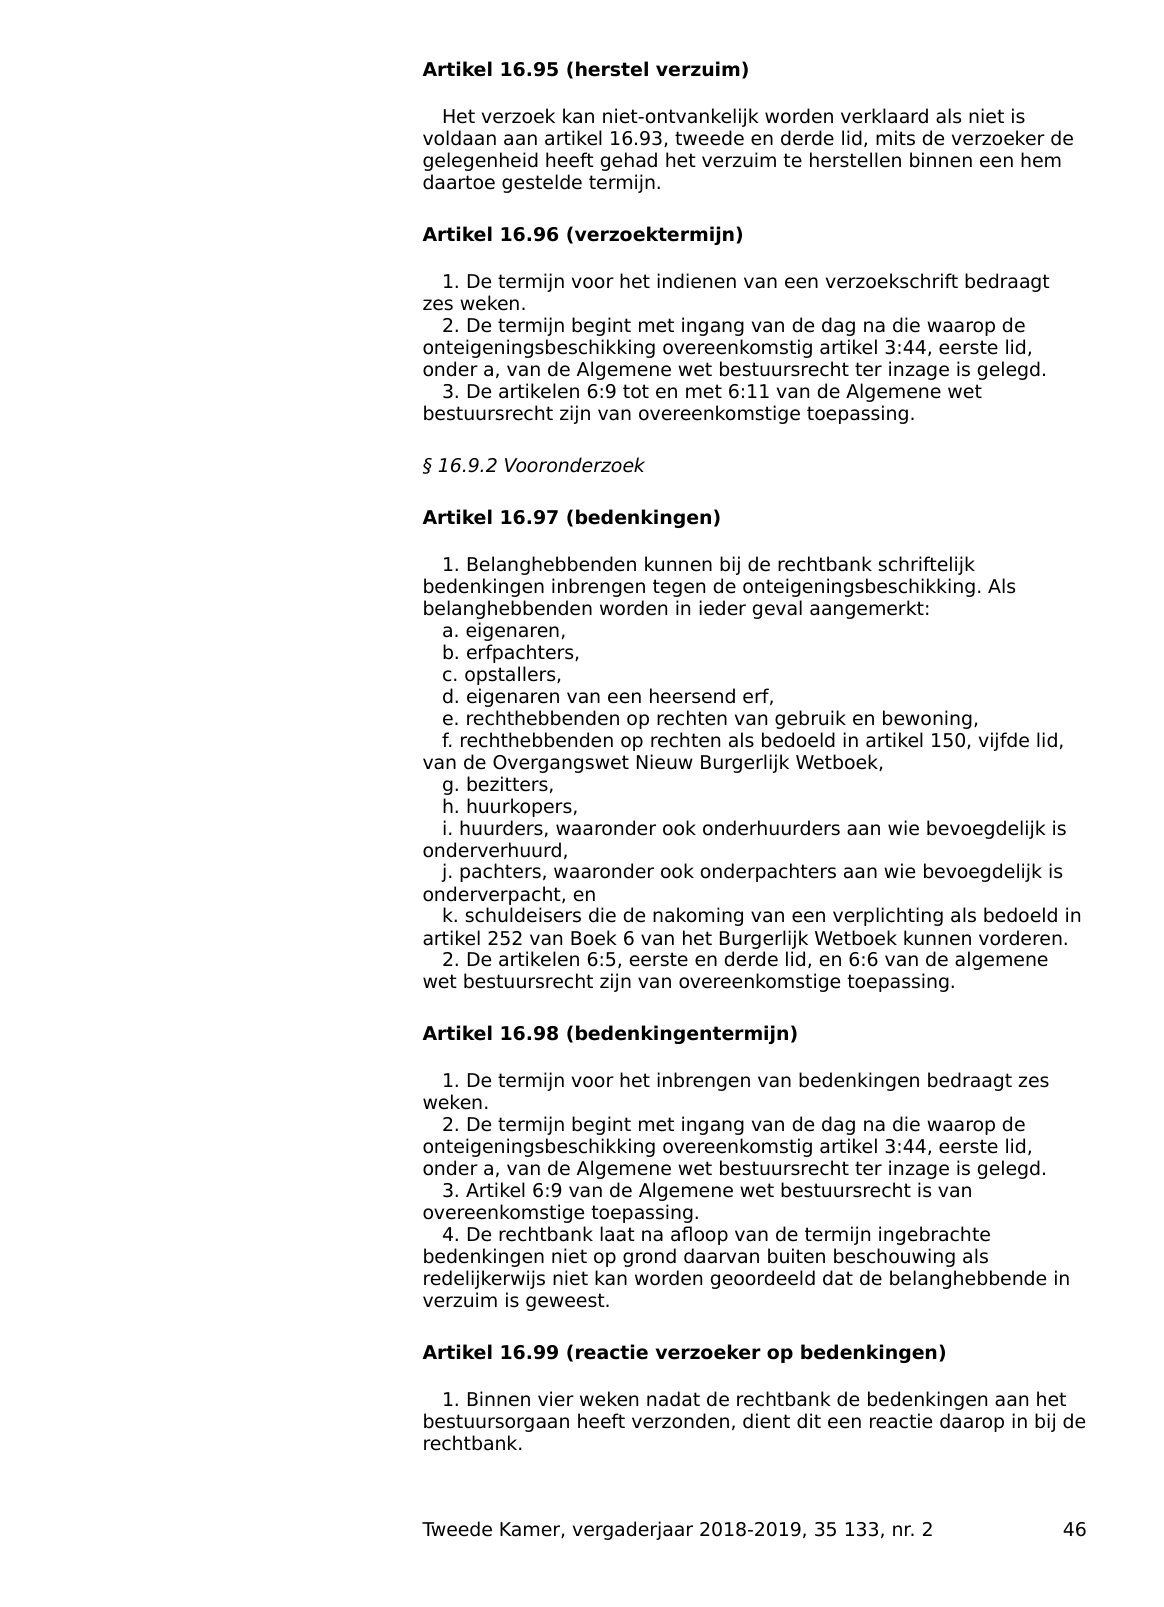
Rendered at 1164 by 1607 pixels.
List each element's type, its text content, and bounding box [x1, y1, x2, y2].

text Het verzoek kan niet-ontvankelijk worden verklaard als niet is voldaan aan artikel 16.93, tweede en derde lid, mits de verzoeker de gelegenheid heeft gehad het verzuim te herstellen binnen een hem daartoe gestelde termijn. [422, 106, 1087, 194]
text 3. De artikelen 6:9 tot en met 6:11 van de Algemene wet bestuursrecht zijn van overeenkomstige toepassing. [422, 381, 1087, 425]
text b. erfpachters, [422, 642, 1087, 664]
subtitle Artikel 16.99 (reactie verzoeker op bedenkingen) [422, 1342, 1087, 1364]
text 1. Binnen vier weken nadat de rechtbank de bedenkingen aan het bestuursorgaan heeft verzonden, dient dit een reactie daarop in bij de rechtbank. [422, 1389, 1087, 1455]
subtitle Artikel 16.96 (verzoektermijn) [422, 224, 1087, 246]
subtitle Artikel 16.98 (bedenkingentermijn) [422, 1023, 1087, 1045]
text 2. De termijn begint met ingang van de dag na die waarop de onteigeningsbeschikking overeenkomstig artikel 3:44, eerste lid, onder a, van de Algemene wet bestuursrecht ter inzage is gelegd. [422, 315, 1087, 381]
text c. opstallers, [422, 664, 1087, 686]
text 1. De termijn voor het inbrengen van bedenkingen bedraagt zes weken. [422, 1070, 1087, 1114]
text 1. De termijn voor het indienen van een verzoekschrift bedraagt zes weken. [422, 271, 1087, 315]
text f. rechthebbenden op rechten als bedoeld in artikel 150, vijfde lid, van de Overgangswet Nieuw Burgerlijk Wetboek, [422, 729, 1087, 773]
text 1. Belanghebbenden kunnen bij de rechtbank schriftelijk bedenkingen inbrengen tegen de onteigeningsbeschikking. Als belanghebbenden worden in ieder geval aangemerkt: [422, 554, 1087, 620]
subtitle Artikel 16.95 (herstel verzuim) [422, 59, 1087, 81]
text 2. De artikelen 6:5, eerste en derde lid, en 6:6 van de algemene wet bestuursrecht zijn van overeenkomstige toepassing. [422, 949, 1087, 993]
subtitle § 16.9.2 Vooronderzoek [422, 455, 1087, 477]
text g. bezitters, [422, 773, 1087, 796]
subtitle Artikel 16.97 (bedenkingen) [422, 507, 1087, 529]
text 4. De rechtbank laat na afloop van de termijn ingebrachte bedenkingen niet op grond daarvan buiten beschouwing als redelijkerwijs niet kan worden geoordeeld dat de belanghebbende in verzuim is geweest. [422, 1224, 1087, 1312]
text i. huurders, waaronder ook onderhuurders aan wie bevoegdelijk is onderverhuurd, [422, 817, 1087, 861]
text k. schuldeisers die de nakoming van een verplichting als bedoeld in artikel 252 van Boek 6 van het Burgerlijk Wetboek kunnen vorderen. [422, 905, 1087, 949]
text j. pachters, waaronder ook onderpachters aan wie bevoegdelijk is onderverpacht, en [422, 861, 1087, 905]
text d. eigenaren van een heersend erf, [422, 686, 1087, 708]
text h. huurkopers, [422, 796, 1087, 817]
text a. eigenaren, [422, 620, 1087, 642]
text e. rechthebbenden op rechten van gebruik en bewoning, [422, 708, 1087, 729]
text 3. Artikel 6:9 van de Algemene wet bestuursrecht is van overeenkomstige toepassing. [422, 1180, 1087, 1224]
text 2. De termijn begint met ingang van de dag na die waarop de onteigeningsbeschikking overeenkomstig artikel 3:44, eerste lid, onder a, van de Algemene wet bestuursrecht ter inzage is gelegd. [422, 1114, 1087, 1180]
